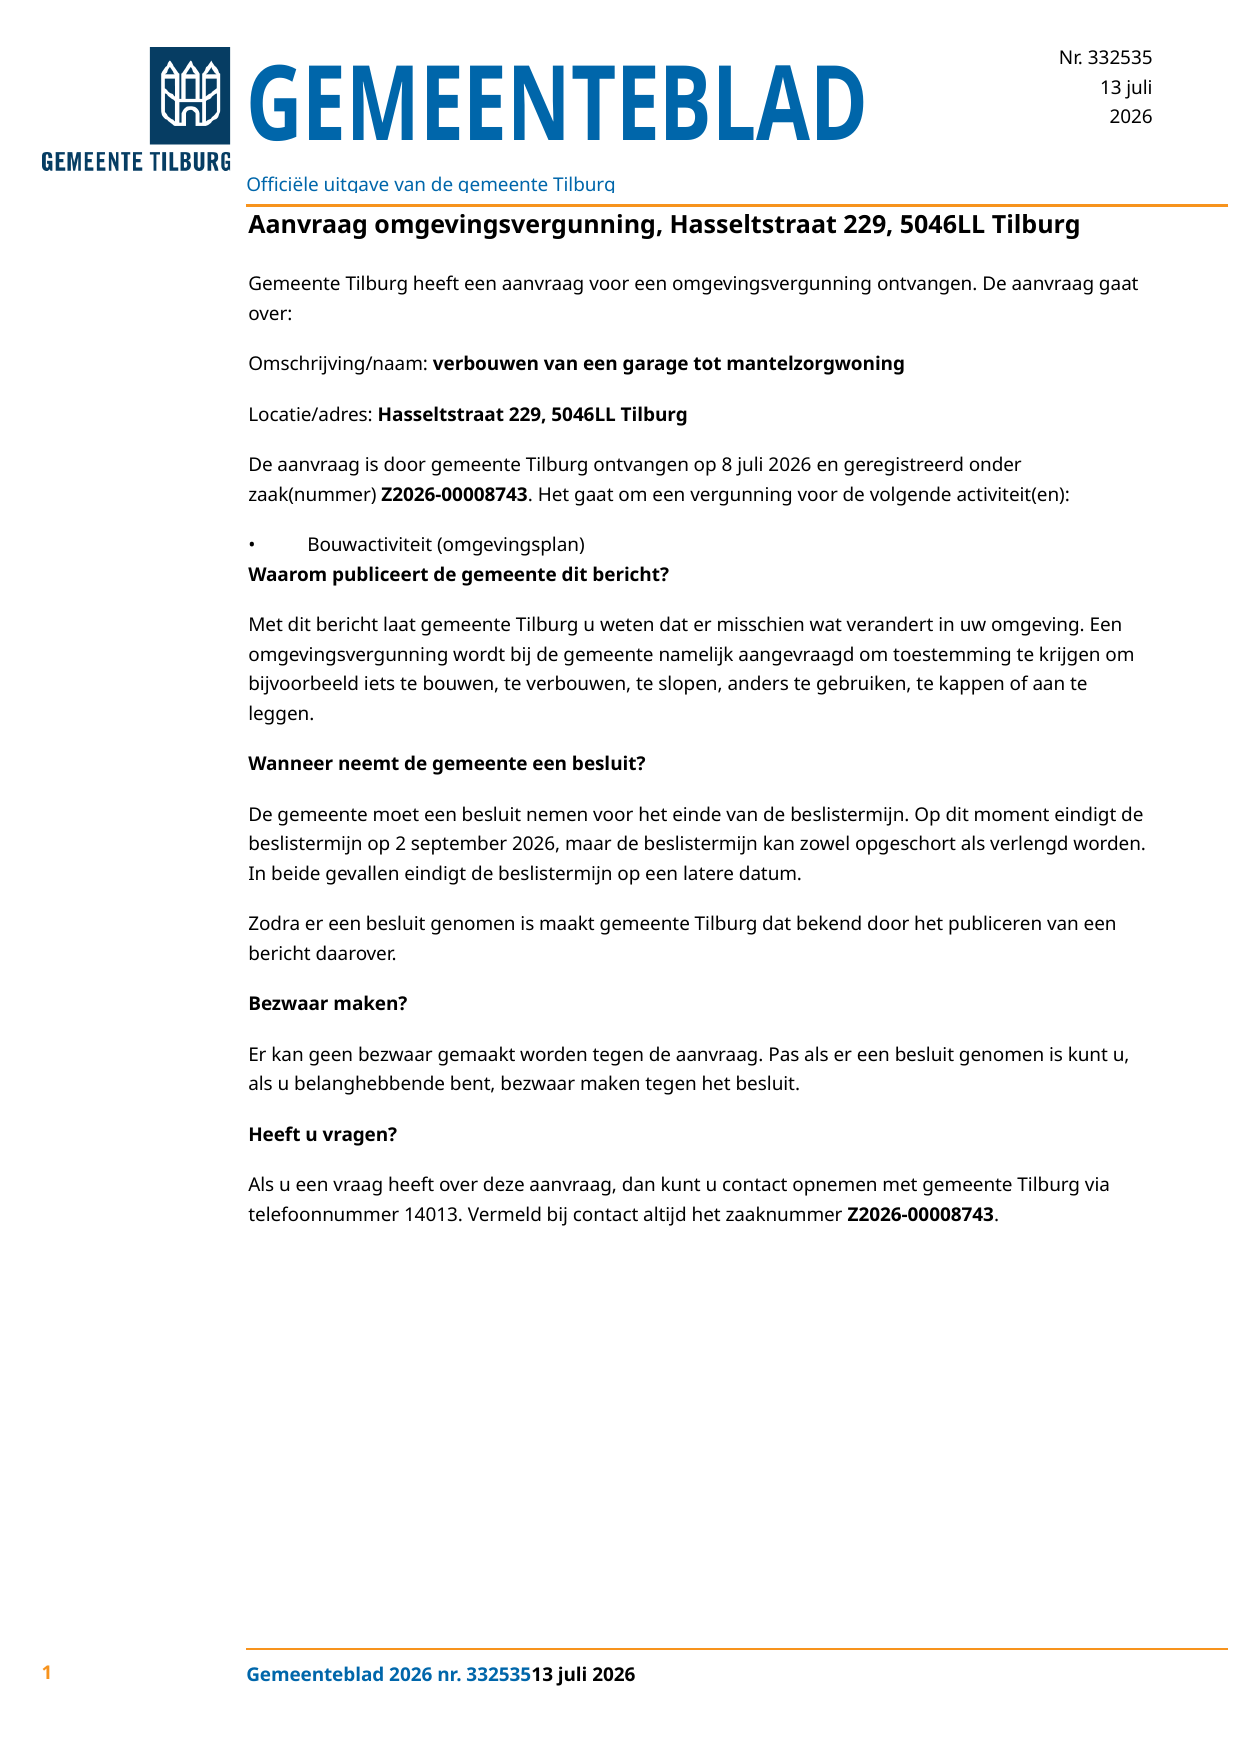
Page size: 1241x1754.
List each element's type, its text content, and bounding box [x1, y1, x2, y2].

text Omschrijving/naam: verbouwen van een garage tot mantelzorgwoning [248, 350, 1152, 376]
text Waarom publiceert de gemeente dit bericht? [248, 561, 1152, 586]
text Locatie/adres: Hasseltstraat 229, 5046LL Tilburg [248, 401, 1152, 426]
text De aanvraag is door gemeente Tilburg ontvangen op 8 juli 2026 en geregistreerd onder zaak(nummer) Z2026-00008743. Het gaat om een vergunning voor de volgende activiteit(en): [248, 451, 1152, 506]
text Gemeente Tilburg heeft een aanvraag voor een omgevingsvergunning ontvangen. De aanvraag gaat over: [248, 270, 1152, 326]
text Zodra er een besluit genomen is maakt gemeente Tilburg dat bekend door het publiceren van een bericht daarover. [248, 910, 1152, 966]
text De gemeente moet een besluit nemen voor het einde van de beslistermijn. Op dit moment eindigt de beslistermijn op 2 september 2026, maar de beslistermijn kan zowel opgeschort als verlengd worden. In beide gevallen eindigt de beslistermijn op een latere datum. [248, 801, 1152, 886]
text Wanneer neemt de gemeente een besluit? [248, 750, 1152, 776]
text Er kan geen bezwaar gemaakt worden tegen de aanvraag. Pas als er een besluit genomen is kunt u, als u belanghebbende bent, bezwaar maken tegen het besluit. [248, 1041, 1152, 1096]
text Bezwaar maken? [248, 990, 1152, 1016]
list Bouwactiviteit (omgevingsplan) [248, 531, 1152, 557]
text Als u een vraag heeft over deze aanvraag, dan kunt u contact opnemen met gemeente Tilburg via telefoonnummer 14013. Vermeld bij contact altijd het zaaknummer Z2026-00008743. [248, 1171, 1152, 1226]
text Met dit bericht laat gemeente Tilburg u weten dat er misschien wat verandert in uw omgeving. Een omgevingsvergunning wordt bij de gemeente namelijk aangevraagd om toestemming te krijgen om bijvoorbeeld iets te bouwen, te verbouwen, te slopen, anders te gebruiken, te kappen of aan te leggen. [248, 611, 1152, 726]
text Heeft u vragen? [248, 1121, 1152, 1146]
text Aanvraag omgevingsvergunning, Hasseltstraat 229, 5046LL Tilburg [248, 207, 1152, 241]
picture [41, 47, 231, 172]
